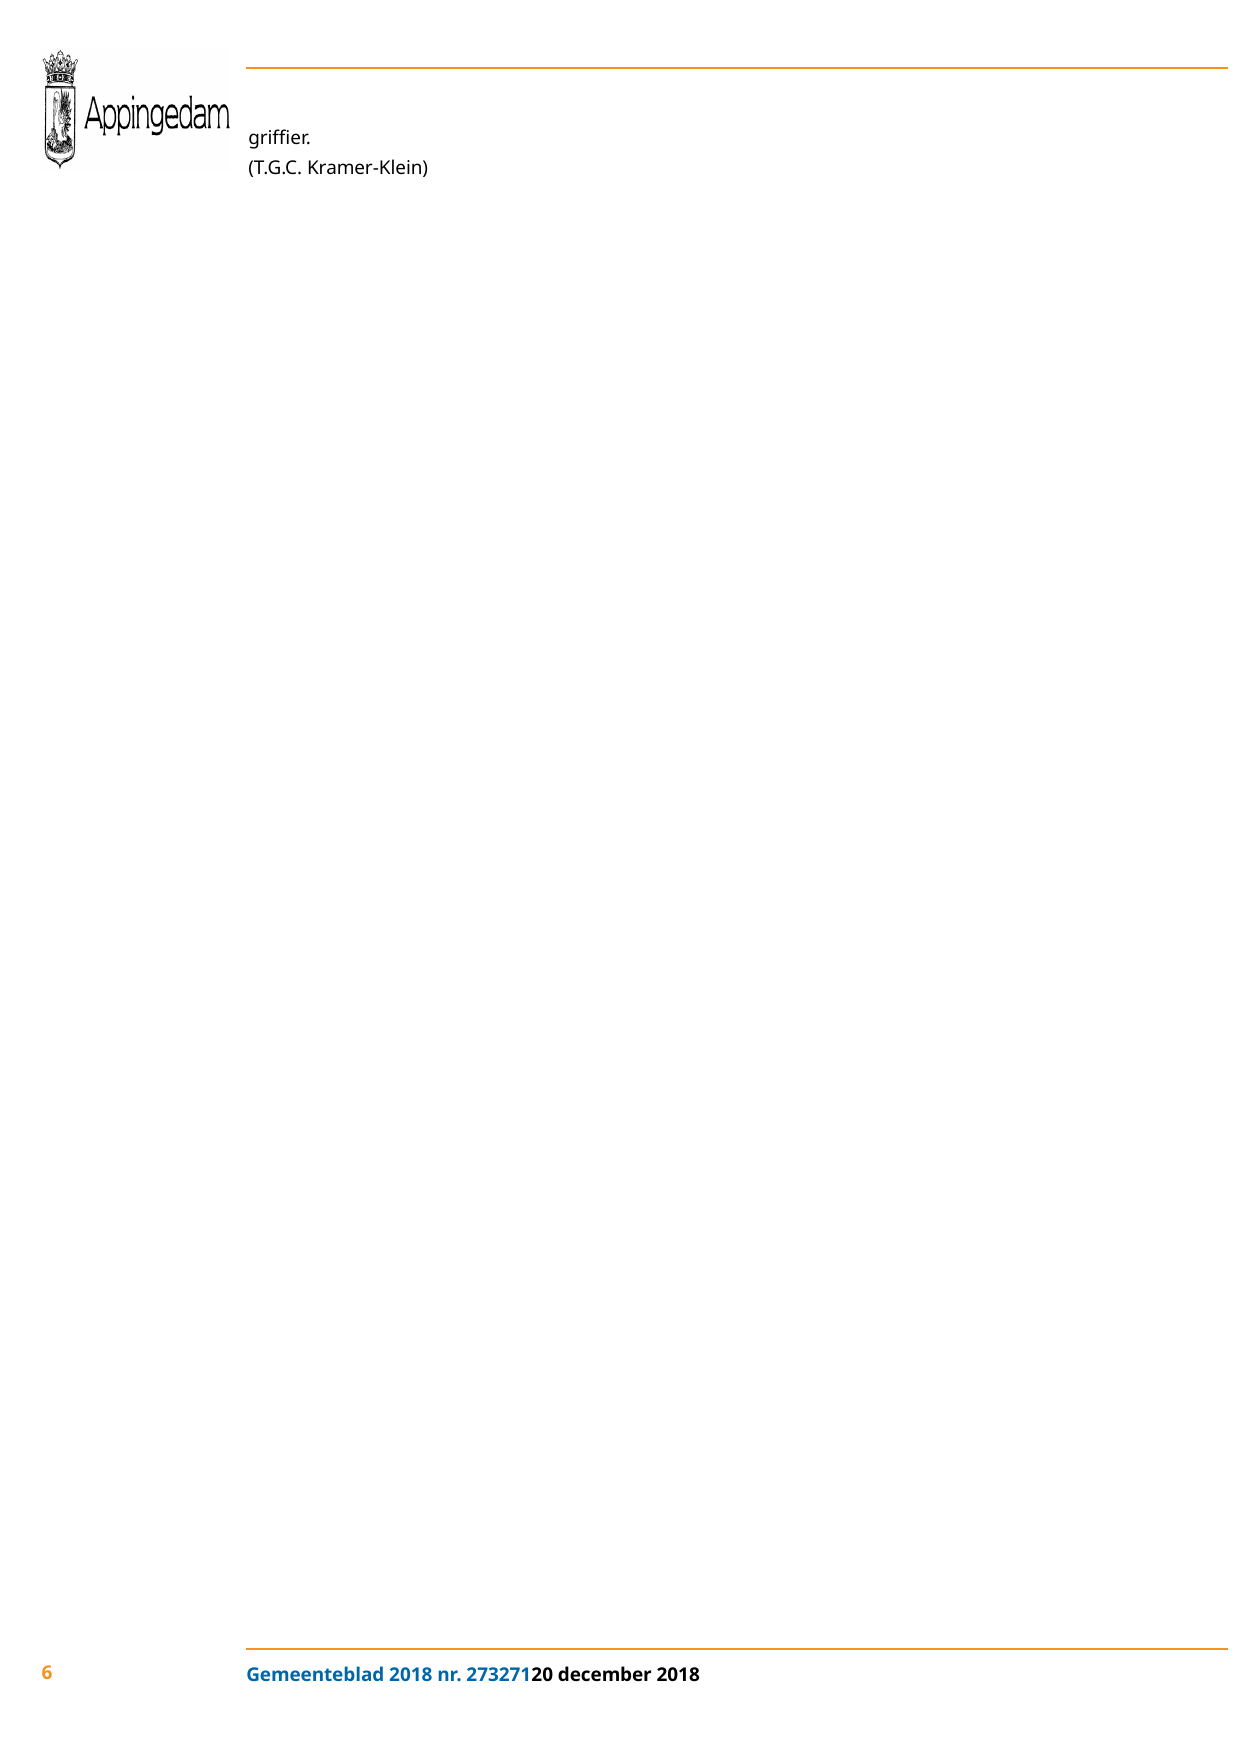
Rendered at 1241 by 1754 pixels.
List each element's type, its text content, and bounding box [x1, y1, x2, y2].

text (T.G.C. Kramer-Klein) [248, 154, 1152, 180]
text griffier. [248, 124, 1152, 150]
picture [41, 47, 231, 172]
